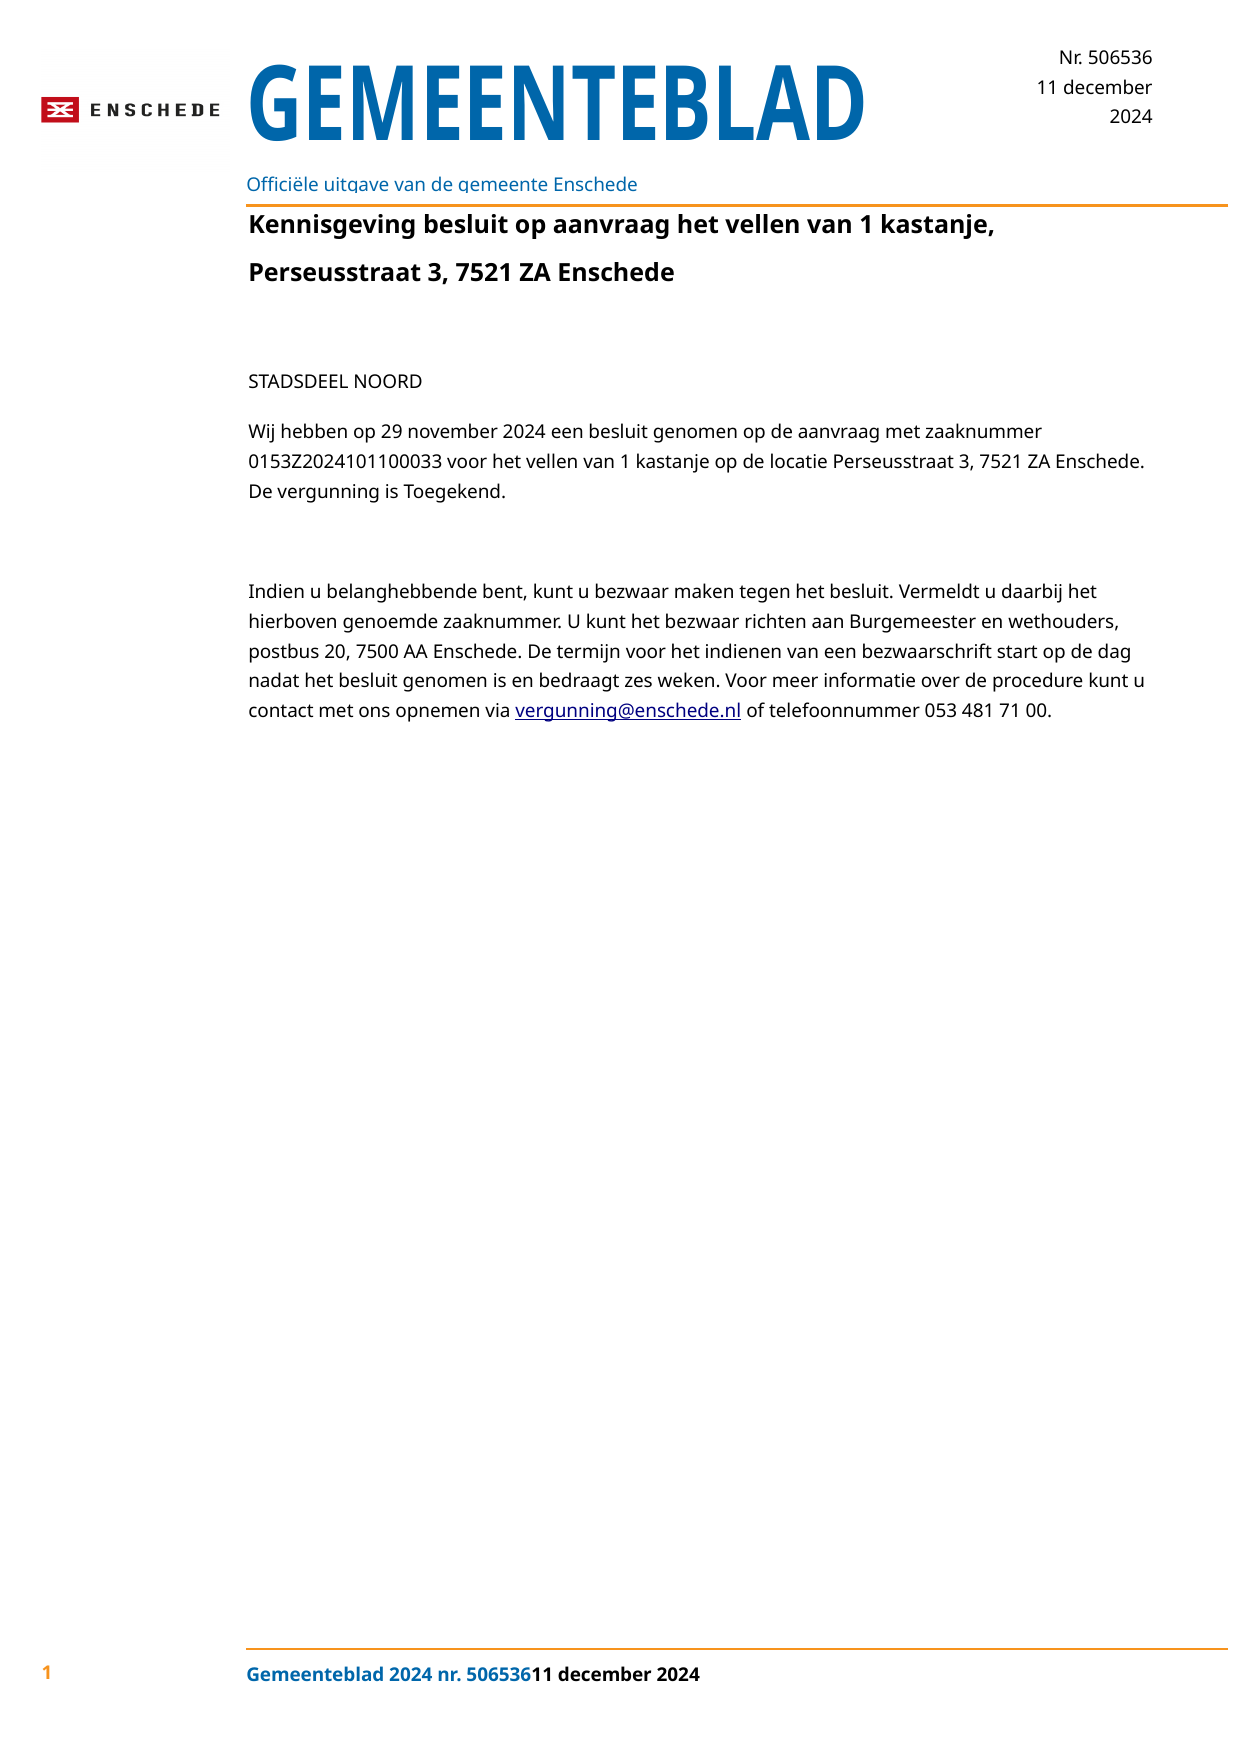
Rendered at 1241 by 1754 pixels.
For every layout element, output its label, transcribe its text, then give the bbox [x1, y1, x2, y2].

text STADSDEEL NOORD [248, 368, 1152, 394]
text Kennisgeving besluit op aanvraag het vellen van 1 kastanje, Perseusstraat 3, 7521 ZA Enschede [248, 207, 1152, 288]
picture [41, 47, 231, 172]
text Indien u belanghebbende bent, kunt u bezwaar maken tegen het besluit. Vermeldt u daarbij het hierboven genoemde zaaknummer. U kunt het bezwaar richten aan Burgemeester en wethouders, postbus 20, 7500 AA Enschede. De termijn voor het indienen van een bezwaarschrift start op de dag nadat het besluit genomen is en bedraagt zes weken. Voor meer informatie over de procedure kunt u contact met ons opnemen via vergunning@enschede.nl of telefoonnummer 053 481 71 00. [248, 579, 1152, 723]
text Wij hebben op 29 november 2024 een besluit genomen op de aanvraag met zaaknummer 0153Z2024101100033 voor het vellen van 1 kastanje op de locatie Perseusstraat 3, 7521 ZA Enschede. De vergunning is Toegekend. [248, 419, 1152, 504]
